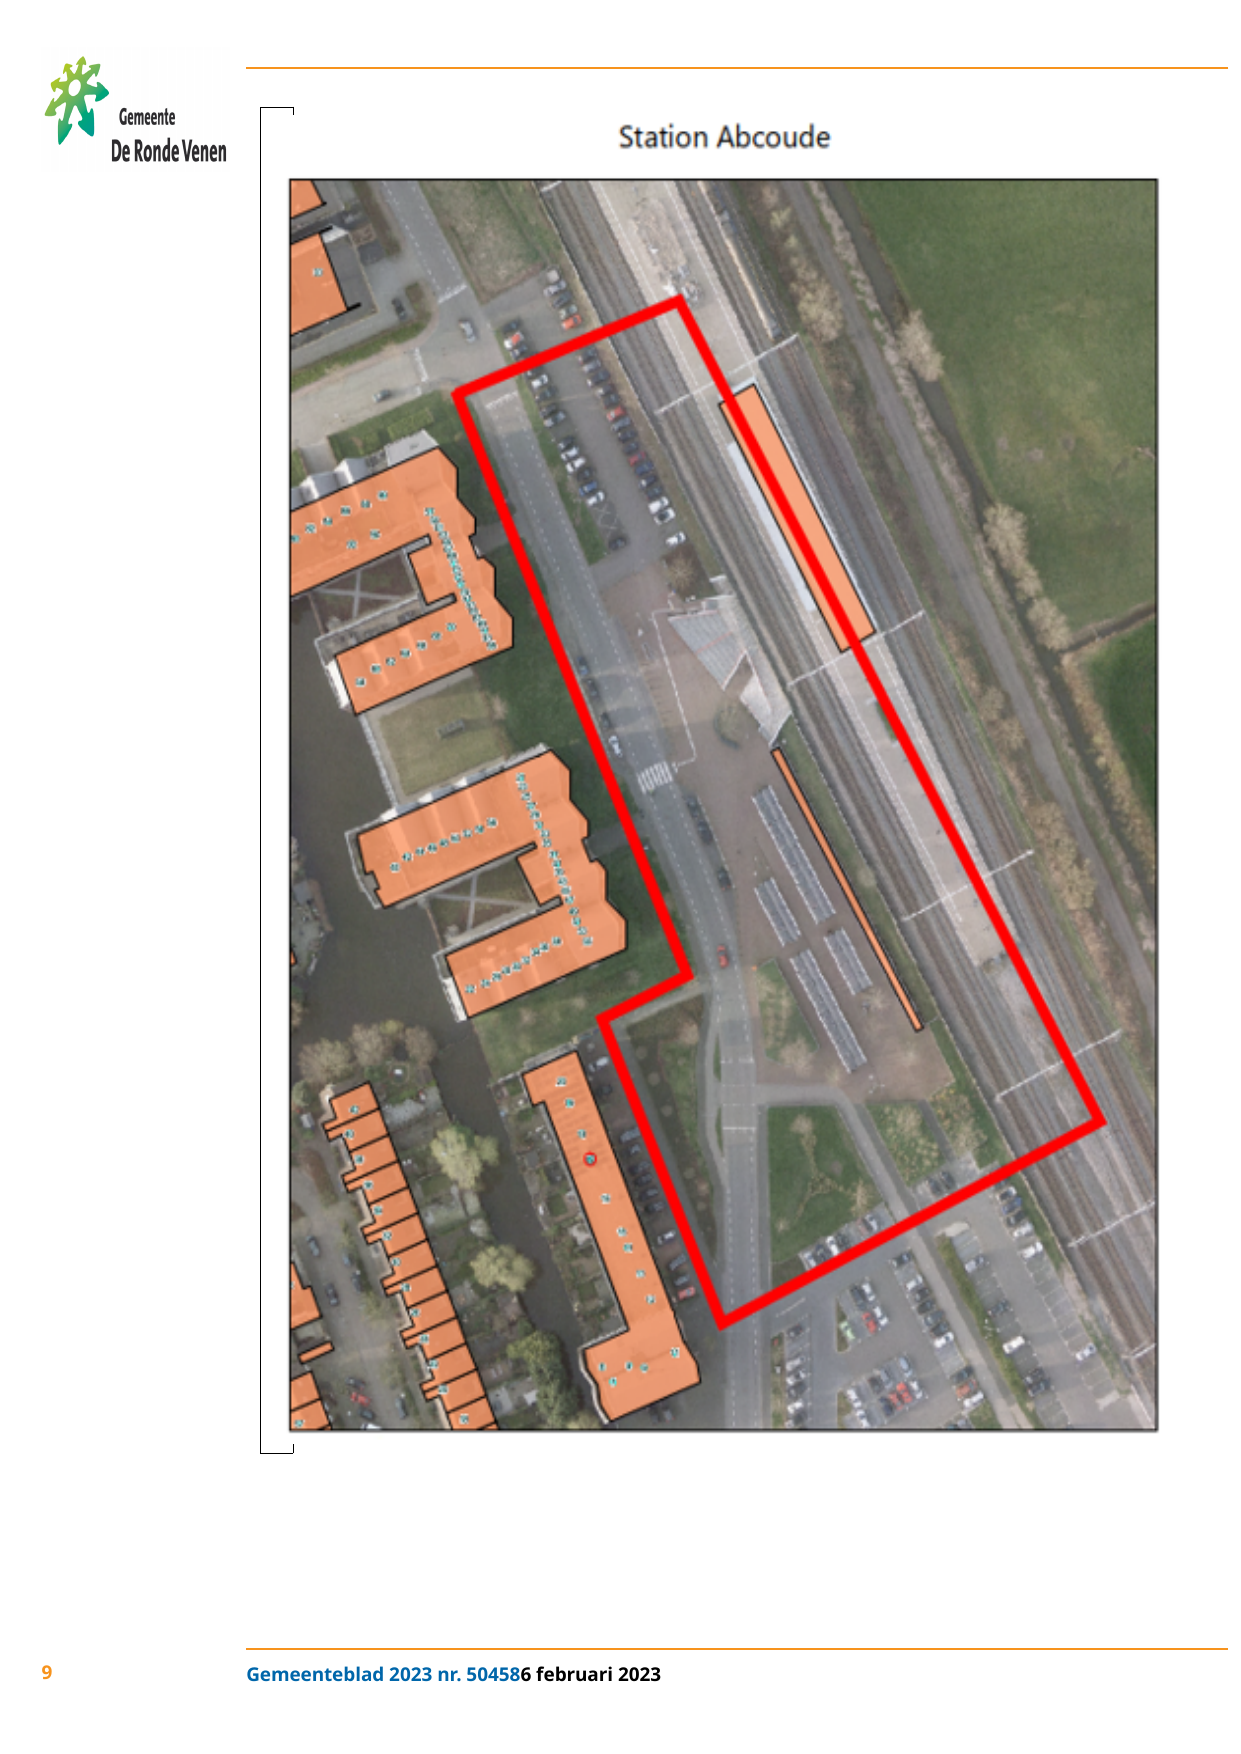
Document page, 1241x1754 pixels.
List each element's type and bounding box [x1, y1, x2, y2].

picture [41, 47, 231, 172]
picture [268, 115, 1173, 1444]
